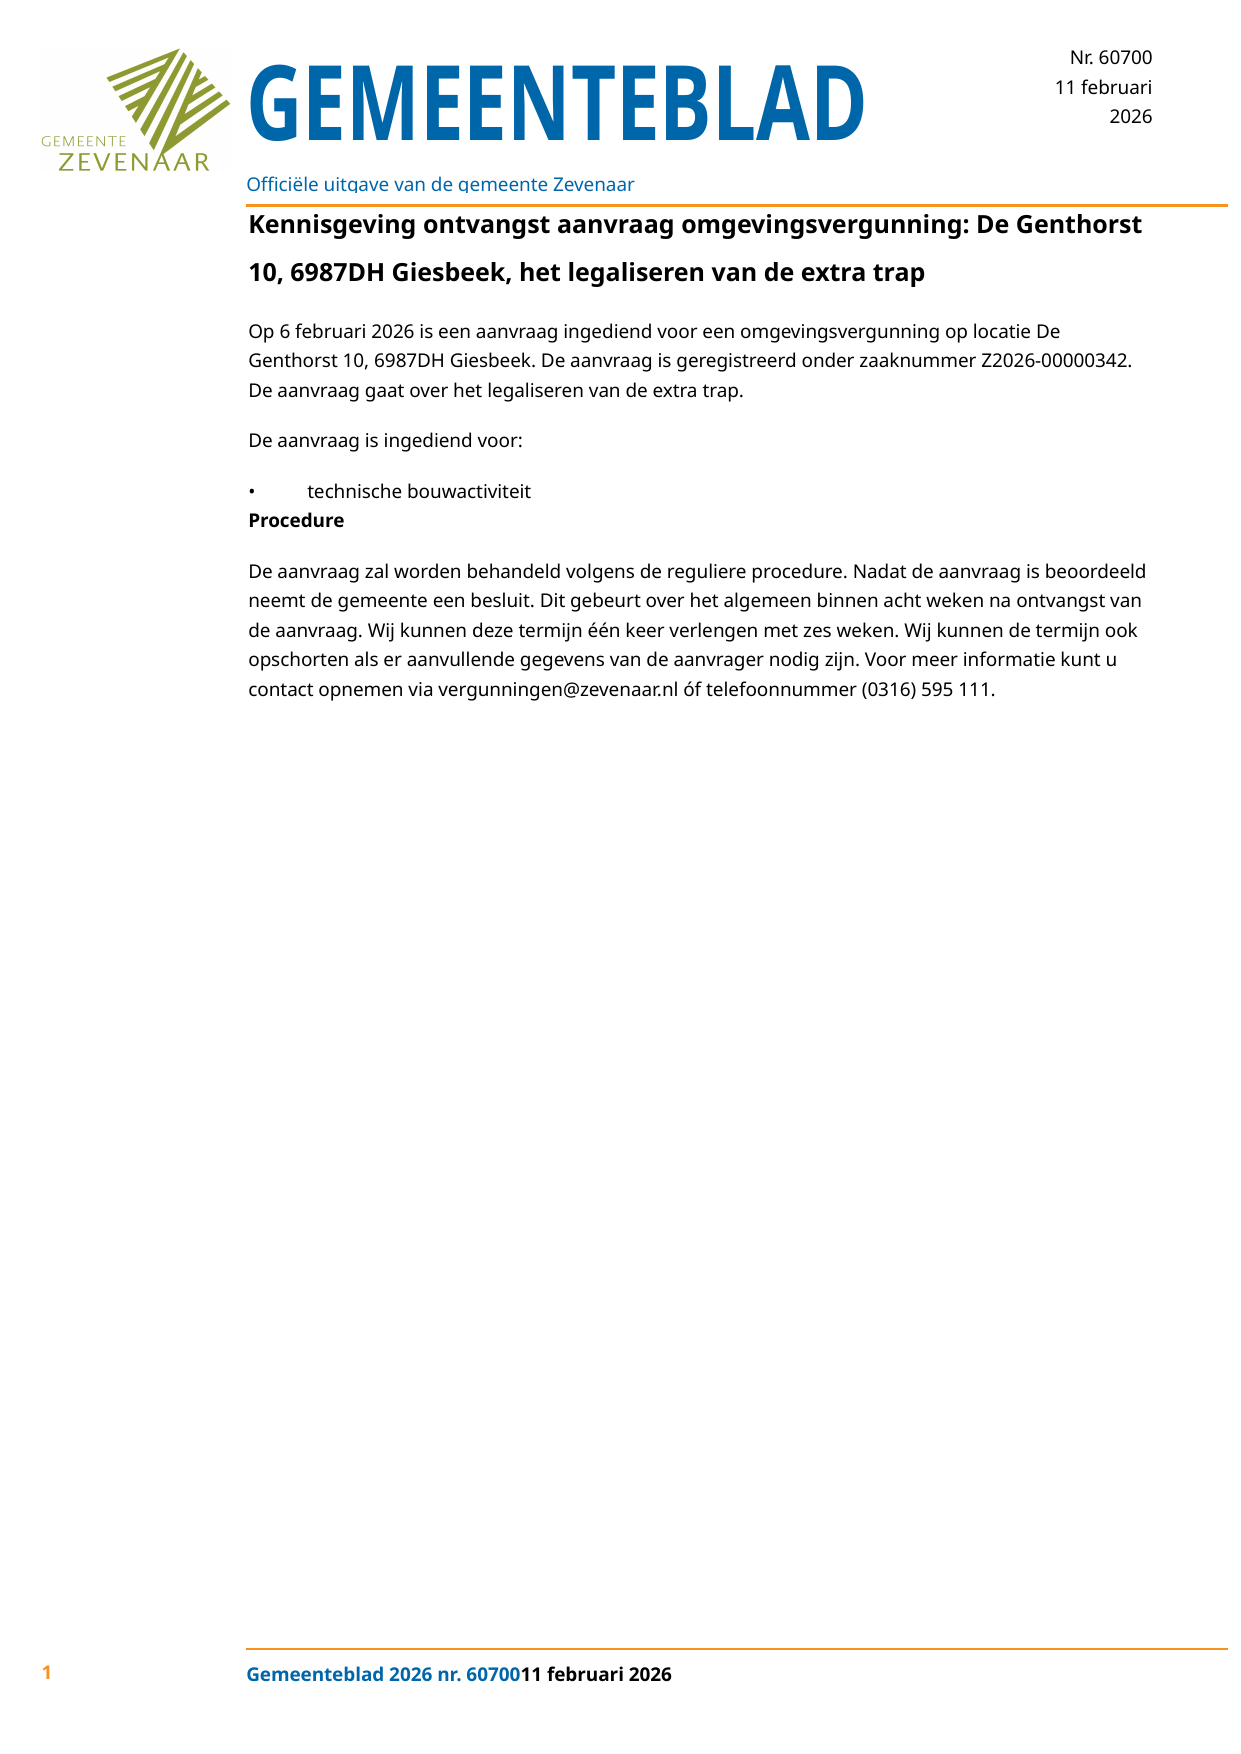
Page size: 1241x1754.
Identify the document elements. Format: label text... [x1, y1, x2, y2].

text Kennisgeving ontvangst aanvraag omgevingsvergunning: De Genthorst 10, 6987DH Giesbeek, het legaliseren van de extra trap [248, 207, 1152, 288]
text De aanvraag zal worden behandeld volgens de reguliere procedure. Nadat de aanvraag is beoordeeld neemt de gemeente een besluit. Dit gebeurt over het algemeen binnen acht weken na ontvangst van de aanvraag. Wij kunnen deze termijn één keer verlengen met zes weken. Wij kunnen de termijn ook opschorten als er aanvullende gegevens van de aanvrager nodig zijn. Voor meer informatie kunt u contact opnemen via vergunningen@zevenaar.nl óf telefoonnummer (0316) 595 111. [248, 558, 1152, 702]
picture [41, 47, 231, 172]
text De aanvraag is ingediend voor: [248, 427, 1152, 453]
list technische bouwactiviteit [248, 478, 1152, 504]
text Op 6 februari 2026 is een aanvraag ingediend voor een omgevingsvergunning op locatie De Genthorst 10, 6987DH Giesbeek. De aanvraag is geregistreerd onder zaaknummer Z2026-00000342. De aanvraag gaat over het legaliseren van de extra trap. [248, 318, 1152, 403]
text Procedure [248, 507, 1152, 533]
